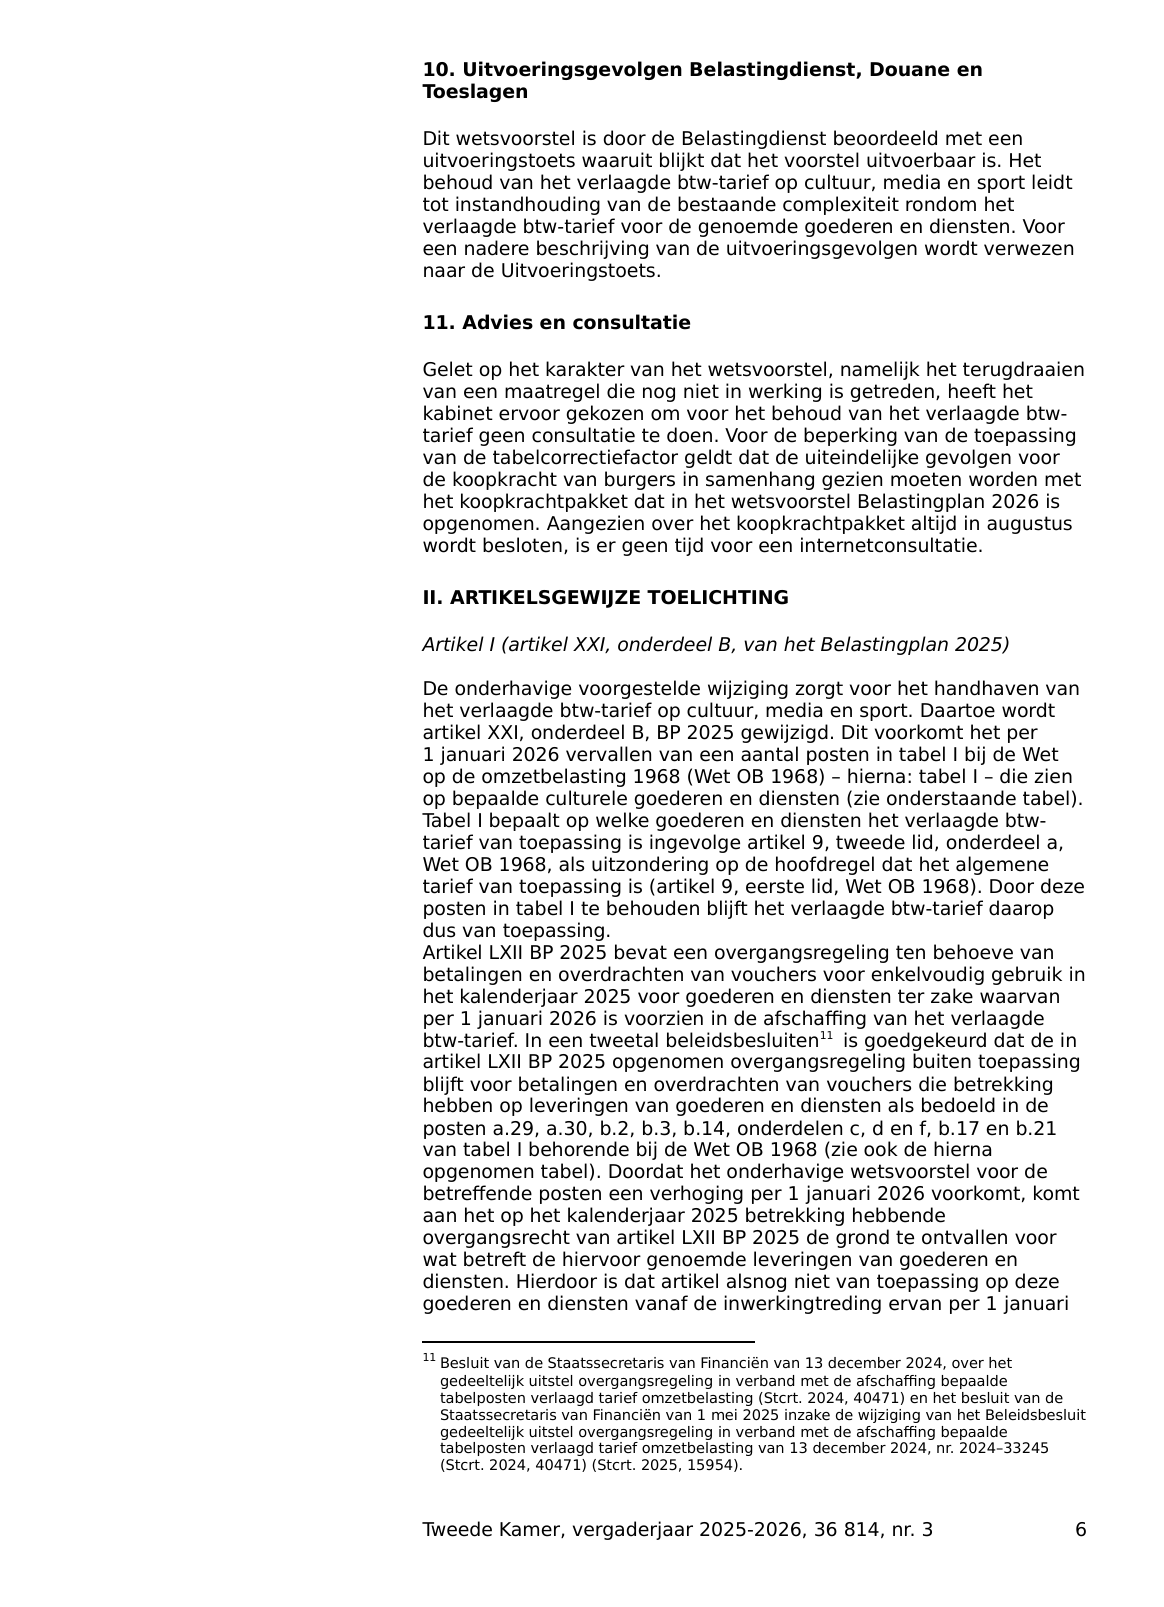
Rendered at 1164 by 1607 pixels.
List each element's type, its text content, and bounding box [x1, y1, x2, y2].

subtitle Artikel I (artikel XXI, onderdeel B, van het Belastingplan 2025) [422, 634, 1087, 656]
subtitle 10. Uitvoeringsgevolgen Belastingdienst, Douane en Toeslagen [422, 59, 1087, 103]
text Besluit van de Staatssecretaris van Financiën van 13 december 2024, over het gedeeltelijk uitstel overgangsregeling in verband met de afschaffing bepaalde tabelposten verlaagd tarief omzetbelasting (Stcrt. 2024, 40471) en het besluit van de Staatssecretaris van Financiën van 1 mei 2025 inzake de wijziging van het Beleidsbesluit gedeeltelijk uitstel overgangsregeling in verband met de afschaffing bepaalde tabelposten verlaagd tarief omzetbelasting van 13 december 2024, nr. 2024–33245 (Stcrt. 2024, 40471) (Stcrt. 2025, 15954). [422, 1351, 1087, 1474]
text De onderhavige voorgestelde wijziging zorgt voor het handhaven van het verlaagde btw-tarief op cultuur, media en sport. Daartoe wordt artikel XXI, onderdeel B, BP 2025 gewijzigd. Dit voorkomt het per 1 januari 2026 vervallen van een aantal posten in tabel I bij de Wet op de omzetbelasting 1968 (Wet OB 1968) – hierna: tabel I – die zien op bepaalde culturele goederen en diensten (zie onderstaande tabel). Tabel I bepaalt op welke goederen en diensten het verlaagde btw-tarief van toepassing is ingevolge artikel 9, tweede lid, onderdeel a, Wet OB 1968, als uitzondering op de hoofdregel dat het algemene tarief van toepassing is (artikel 9, eerste lid, Wet OB 1968). Door deze posten in tabel I te behouden blijft het verlaagde btw-tarief daarop dus van toepassing. [422, 678, 1087, 942]
text Dit wetsvoorstel is door de Belastingdienst beoordeeld met een uitvoeringstoets waaruit blijkt dat het voorstel uitvoerbaar is. Het behoud van het verlaagde btw-tarief op cultuur, media en sport leidt tot instandhouding van de bestaande complexiteit rondom het verlaagde btw-tarief voor de genoemde goederen en diensten. Voor een nadere beschrijving van de uitvoeringsgevolgen wordt verwezen naar de Uitvoeringstoets. [422, 128, 1087, 282]
subtitle II. ARTIKELSGEWIJZE TOELICHTING [422, 587, 1087, 609]
text Gelet op het karakter van het wetsvoorstel, namelijk het terugdraaien van een maatregel die nog niet in werking is getreden, heeft het kabinet ervoor gekozen om voor het behoud van het verlaagde btw-tarief geen consultatie te doen. Voor de beperking van de toepassing van de tabelcorrectiefactor geldt dat de uiteindelijke gevolgen voor de koopkracht van burgers in samenhang gezien moeten worden met het koopkrachtpakket dat in het wetsvoorstel Belastingplan 2026 is opgenomen. Aangezien over het koopkrachtpakket altijd in augustus wordt besloten, is er geen tijd voor een internetconsultatie. [422, 359, 1087, 557]
text Artikel LXII BP 2025 bevat een overgangsregeling ten behoeve van betalingen en overdrachten van vouchers voor enkelvoudig gebruik in het kalenderjaar 2025 voor goederen en diensten ter zake waarvan per 1 januari 2026 is voorzien in de afschaffing van het verlaagde btw-tarief. In een tweetal beleidsbesluiten is goedgekeurd dat de in artikel LXII BP 2025 opgenomen overgangsregeling buiten toepassing blijft voor betalingen en overdrachten van vouchers die betrekking hebben op leveringen van goederen en diensten als bedoeld in de posten a.29, a.30, b.2, b.3, b.14, onderdelen c, d en f, b.17 en b.21 van tabel I behorende bij de Wet OB 1968 (zie ook de hierna opgenomen tabel). Doordat het onderhavige wetsvoorstel voor de betreffende posten een verhoging per 1 januari 2026 voorkomt, komt aan het op het kalenderjaar 2025 betrekking hebbende overgangsrecht van artikel LXII BP 2025 de grond te ontvallen voor wat betreft de hiervoor genoemde leveringen van goederen en diensten. Hierdoor is dat artikel alsnog niet van toepassing op deze goederen en diensten vanaf de inwerkingtreding ervan per 1 januari [422, 942, 1087, 1315]
subtitle 11. Advies en consultatie [422, 312, 1087, 334]
